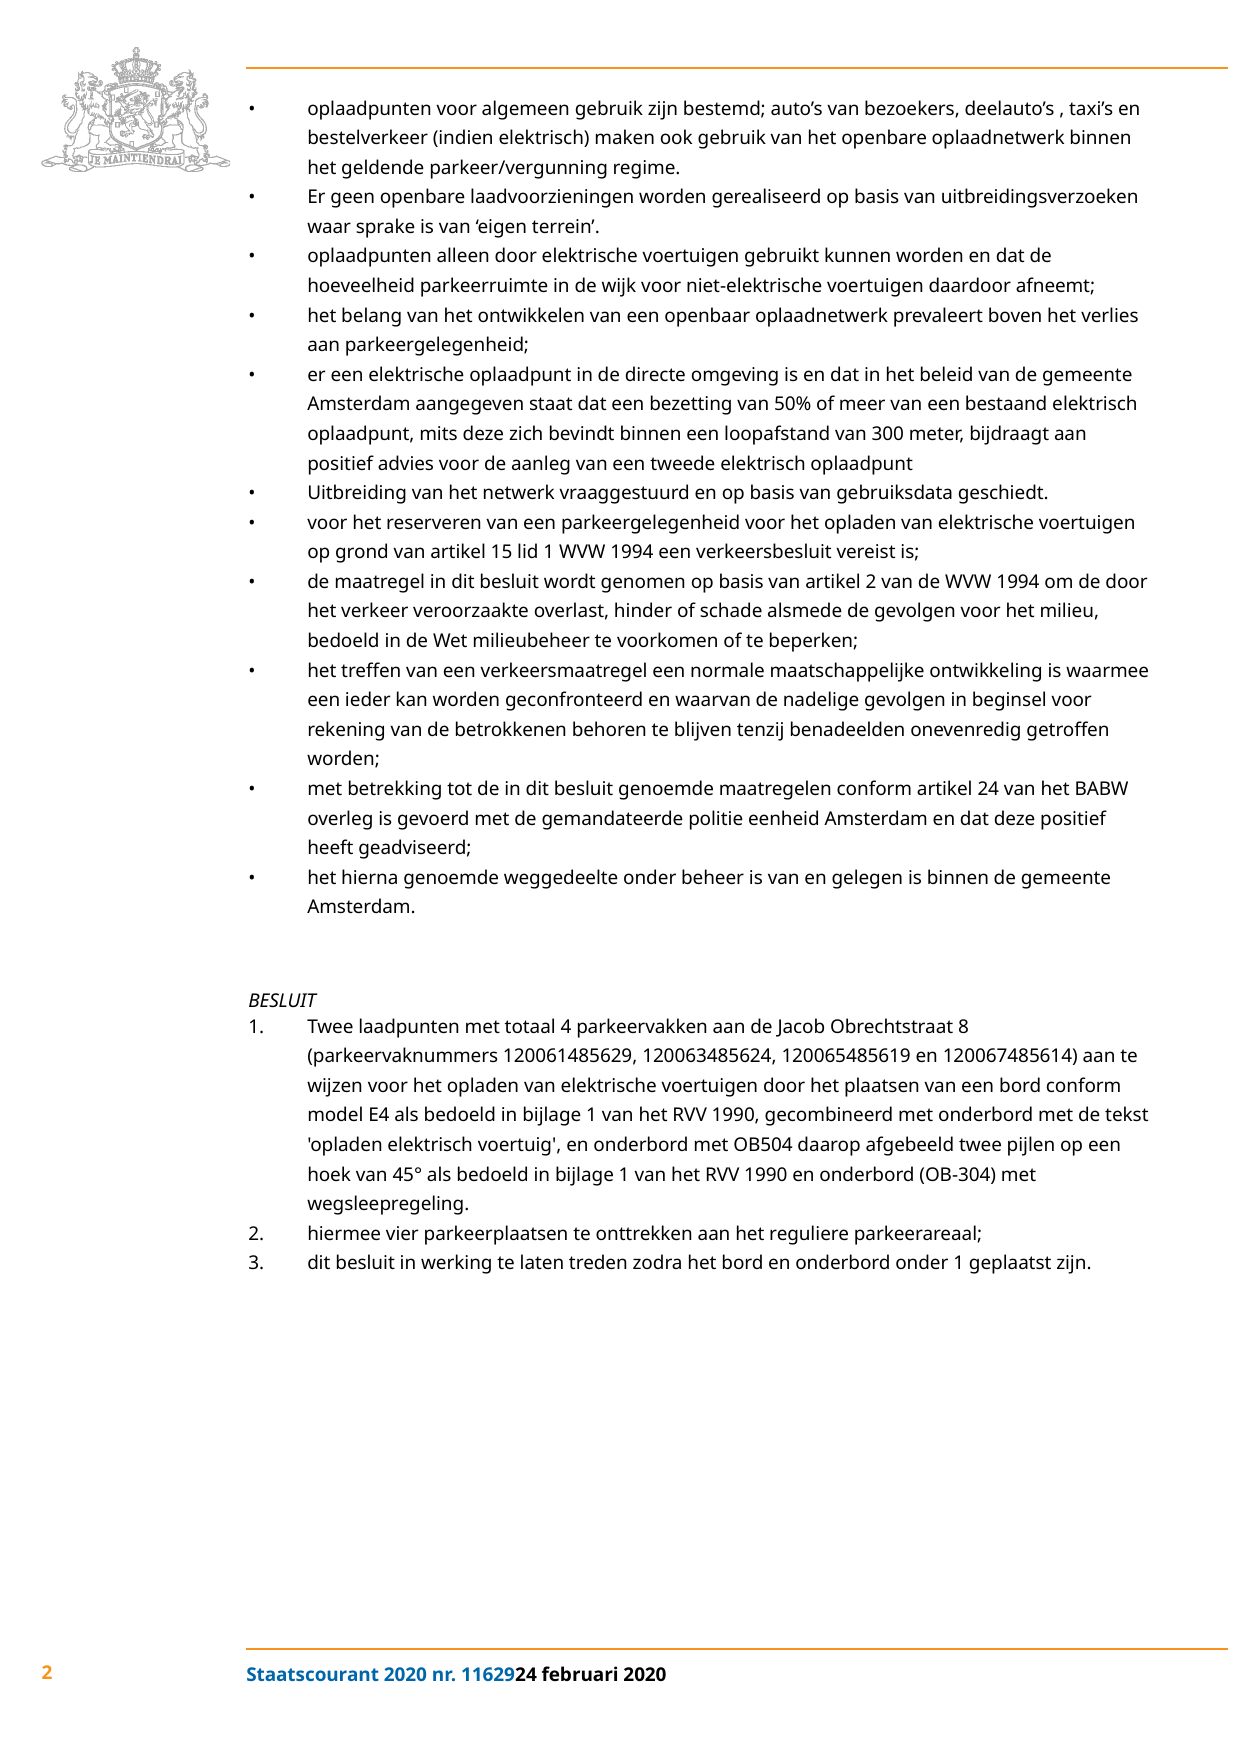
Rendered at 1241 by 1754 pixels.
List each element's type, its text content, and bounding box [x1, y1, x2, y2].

list oplaadpunten voor algemeen gebruik zijn bestemd; auto’s van bezoekers, deelauto’s , taxi’s en bestelverkeer (indien elektrisch) maken ook gebruik van het openbare oplaadnetwerk binnen het geldende parkeer/vergunning regime. [248, 95, 1152, 180]
list met betrekking tot de in dit besluit genoemde maatregelen conform artikel 24 van het BABW overleg is gevoerd met de gemandateerde politie eenheid Amsterdam en dat deze positief heeft geadviseerd; [248, 775, 1152, 860]
list oplaadpunten alleen door elektrische voertuigen gebruikt kunnen worden en dat de hoeveelheid parkeerruimte in de wijk voor niet-elektrische voertuigen daardoor afneemt; [248, 243, 1152, 298]
list dit besluit in werking te laten treden zodra het bord en onderbord onder 1 geplaatst zijn. [248, 1249, 1152, 1275]
list Er geen openbare laadvoorzieningen worden gerealiseerd op basis van uitbreidingsverzoeken waar sprake is van ‘eigen terrein’. [248, 183, 1152, 239]
list er een elektrische oplaadpunt in de directe omgeving is en dat in het beleid van de gemeente Amsterdam aangegeven staat dat een bezetting van 50% of meer van een bestaand elektrisch oplaadpunt, mits deze zich bevindt binnen een loopafstand van 300 meter, bijdraagt aan positief advies voor de aanleg van een tweede elektrisch oplaadpunt [248, 361, 1152, 476]
text BESLUIT [248, 987, 1152, 1013]
list Uitbreiding van het netwerk vraaggestuurd en op basis van gebruiksdata geschiedt. [248, 479, 1152, 505]
list het treffen van een verkeersmaatregel een normale maatschappelijke ontwikkeling is waarmee een ieder kan worden geconfronteerd en waarvan de nadelige gevolgen in beginsel voor rekening van de betrokkenen behoren te blijven tenzij benadeelden onevenredig getroffen worden; [248, 657, 1152, 771]
list het hierna genoemde weggedeelte onder beheer is van en gelegen is binnen de gemeente Amsterdam. [248, 864, 1152, 919]
list de maatregel in dit besluit wordt genomen op basis van artikel 2 van de WVW 1994 om de door het verkeer veroorzaakte overlast, hinder of schade alsmede de gevolgen voor het milieu, bedoeld in de Wet milieubeheer te voorkomen of te beperken; [248, 568, 1152, 653]
picture [41, 47, 231, 172]
list Twee laadpunten met totaal 4 parkeervakken aan de Jacob Obrechtstraat 8 (parkeervaknummers 120061485629, 120063485624, 120065485619 en 120067485614) aan te wijzen voor het opladen van elektrische voertuigen door het plaatsen van een bord conform model E4 als bedoeld in bijlage 1 van het RVV 1990, gecombineerd met onderbord met de tekst 'opladen elektrisch voertuig', en onderbord met OB504 daarop afgebeeld twee pijlen op een hoek van 45° als bedoeld in bijlage 1 van het RVV 1990 en onderbord (OB-304) met wegsleepregeling. [248, 1013, 1152, 1216]
list voor het reserveren van een parkeergelegenheid voor het opladen van elektrische voertuigen op grond van artikel 15 lid 1 WVW 1994 een verkeersbesluit vereist is; [248, 509, 1152, 564]
list hiermee vier parkeerplaatsen te onttrekken aan het reguliere parkeerareaal; [248, 1220, 1152, 1246]
list het belang van het ontwikkelen van een openbaar oplaadnetwerk prevaleert boven het verlies aan parkeergelegenheid; [248, 302, 1152, 357]
